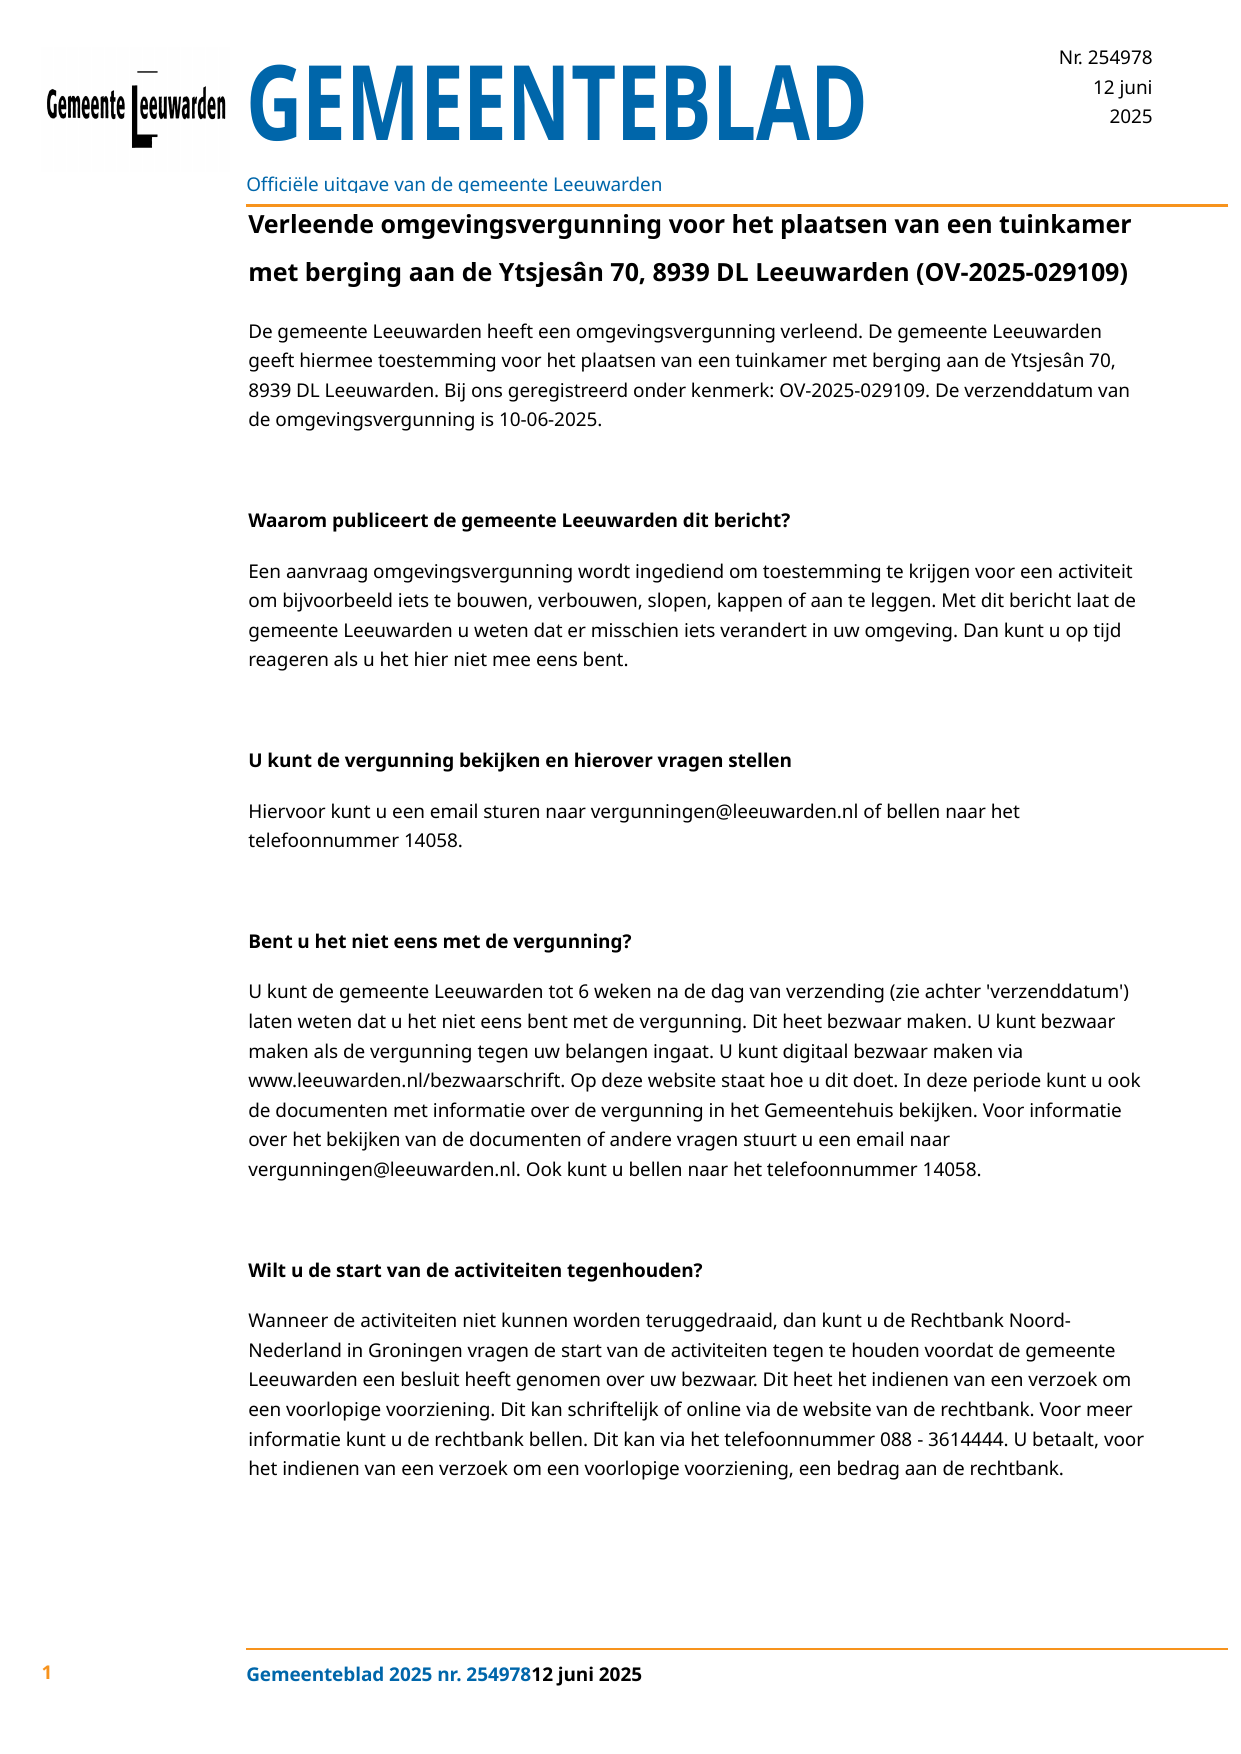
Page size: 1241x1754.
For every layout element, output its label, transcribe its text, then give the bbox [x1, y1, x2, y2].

text Bent u het niet eens met de vergunning? [248, 928, 1152, 954]
text U kunt de vergunning bekijken en hierover vragen stellen [248, 747, 1152, 773]
text Wanneer de activiteiten niet kunnen worden teruggedraaid, dan kunt u de Rechtbank Noord-Nederland in Groningen vragen de start van de activiteiten tegen te houden voordat de gemeente Leeuwarden een besluit heeft genomen over uw bezwaar. Dit heet het indienen van een verzoek om een voorlopige voorziening. Dit kan schriftelijk of online via de website van de rechtbank. Voor meer informatie kunt u de rechtbank bellen. Dit kan via het telefoonnummer 088 - 3614444. U betaalt, voor het indienen van een verzoek om een voorlopige voorziening, een bedrag aan de rechtbank. [248, 1307, 1152, 1481]
text De gemeente Leeuwarden heeft een omgevingsvergunning verleend. De gemeente Leeuwarden geeft hiermee toestemming voor het plaatsen van een tuinkamer met berging aan de Ytsjesân 70, 8939 DL Leeuwarden. Bij ons geregistreerd onder kenmerk: OV-2025-029109. De verzenddatum van de omgevingsvergunning is 10-06-2025. [248, 318, 1152, 432]
picture [41, 47, 231, 172]
text Waarom publiceert de gemeente Leeuwarden dit bericht? [248, 507, 1152, 533]
text Verleende omgevingsvergunning voor het plaatsen van een tuinkamer met berging aan de Ytsjesân 70, 8939 DL Leeuwarden (OV-2025-029109) [248, 207, 1152, 288]
text Een aanvraag omgevingsvergunning wordt ingediend om toestemming te krijgen voor een activiteit om bijvoorbeeld iets te bouwen, verbouwen, slopen, kappen of aan te leggen. Met dit bericht laat de gemeente Leeuwarden u weten dat er misschien iets verandert in uw omgeving. Dan kunt u op tijd reageren als u het hier niet mee eens bent. [248, 558, 1152, 672]
text Wilt u de start van de activiteiten tegenhouden? [248, 1257, 1152, 1283]
text Hiervoor kunt u een email sturen naar vergunningen@leeuwarden.nl of bellen naar het telefoonnummer 14058. [248, 798, 1152, 853]
text U kunt de gemeente Leeuwarden tot 6 weken na de dag van verzending (zie achter 'verzenddatum') laten weten dat u het niet eens bent met de vergunning. Dit heet bezwaar maken. U kunt bezwaar maken als de vergunning tegen uw belangen ingaat. U kunt digitaal bezwaar maken via www.leeuwarden.nl/bezwaarschrift. Op deze website staat hoe u dit doet. In deze periode kunt u ook de documenten met informatie over de vergunning in het Gemeentehuis bekijken. Voor informatie over het bekijken van de documenten of andere vragen stuurt u een email naar vergunningen@leeuwarden.nl. Ook kunt u bellen naar het telefoonnummer 14058. [248, 979, 1152, 1182]
